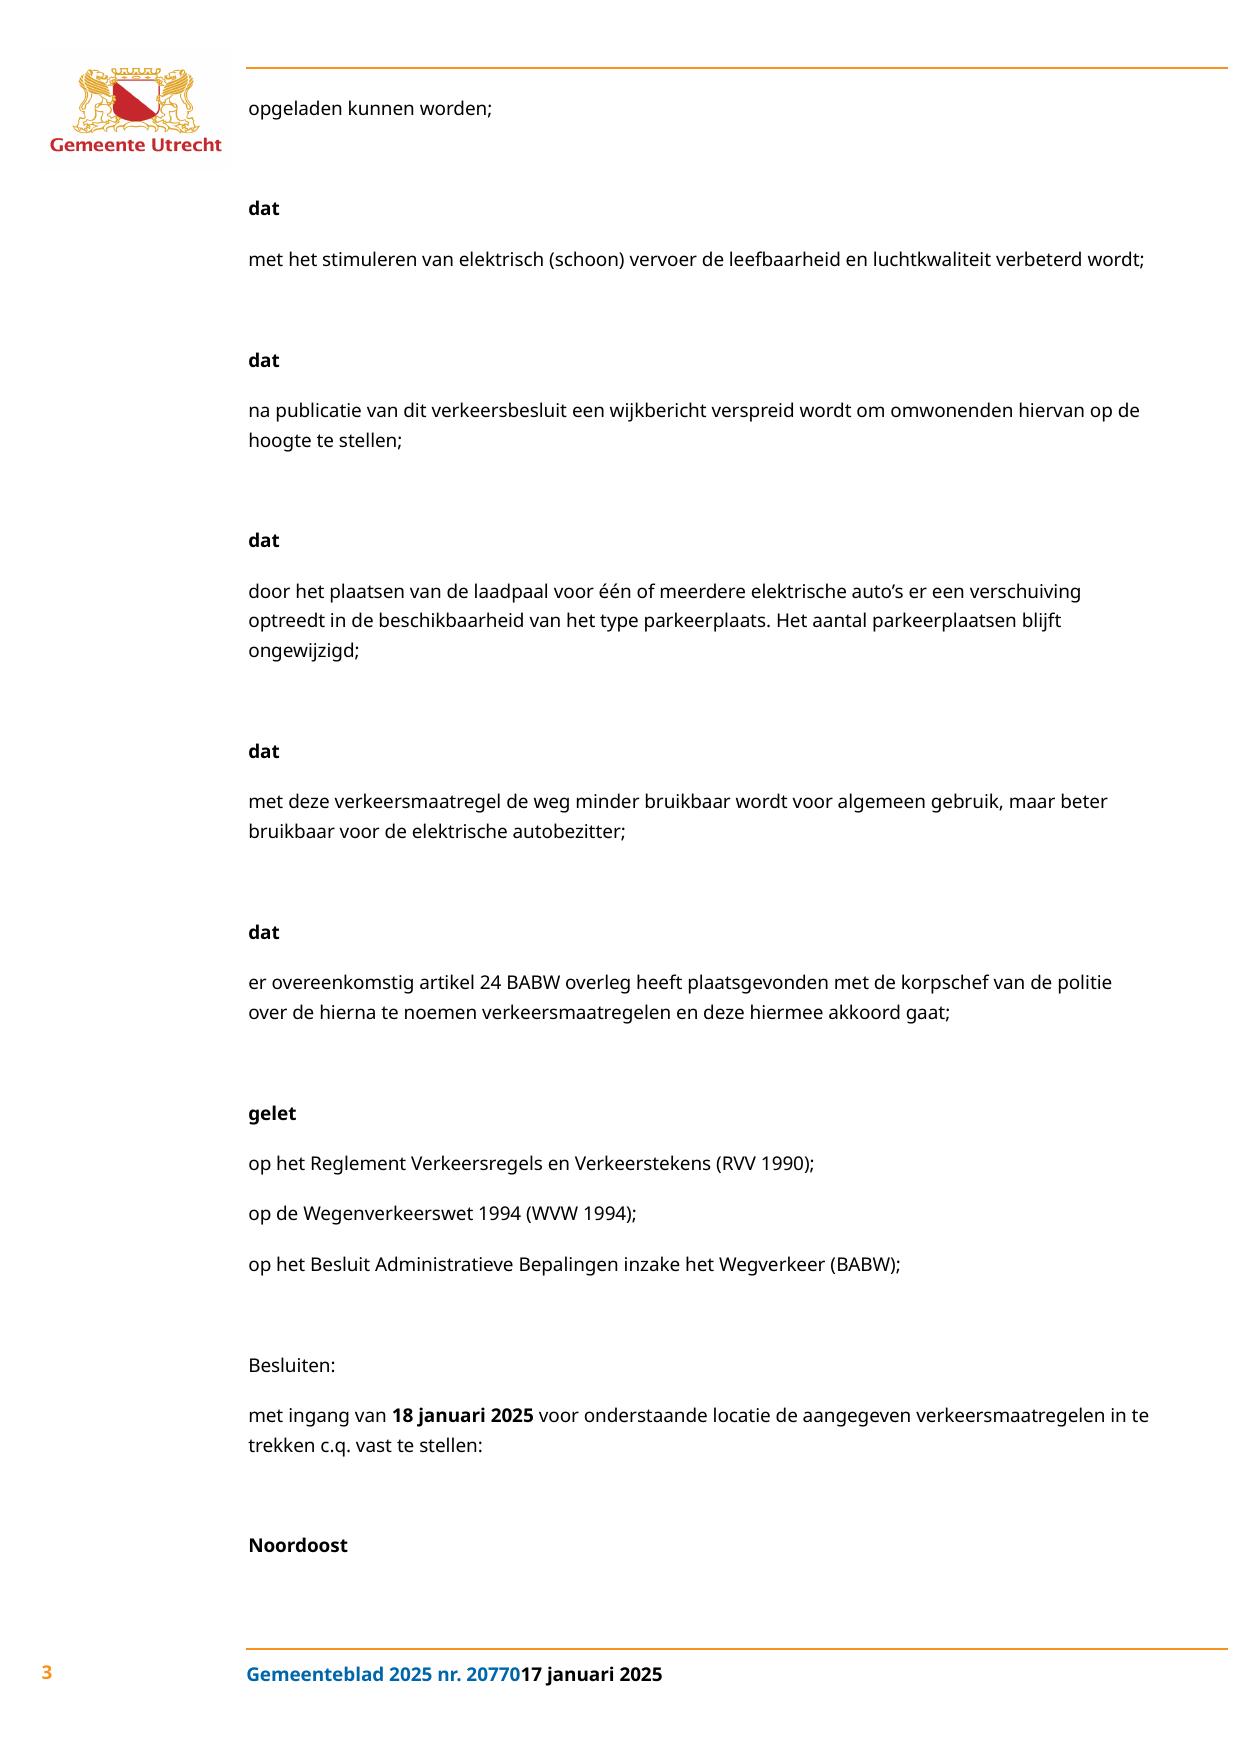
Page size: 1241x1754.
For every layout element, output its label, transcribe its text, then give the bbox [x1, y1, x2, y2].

text op het Besluit Administratieve Bepalingen inzake het Wegverkeer (BABW); [248, 1251, 1152, 1277]
text met deze verkeersmaatregel de weg minder bruikbaar wordt voor algemeen gebruik, maar beter bruikbaar voor de elektrische autobezitter; [248, 788, 1152, 844]
text door het plaatsen van de laadpaal voor één of meerdere elektrische auto’s er een verschuiving optreedt in de beschikbaarheid van het type parkeerplaats. Het aantal parkeerplaatsen blijft ongewijzigd; [248, 578, 1152, 663]
text opgeladen kunnen worden; [248, 95, 1152, 121]
text Noordoost [248, 1533, 1152, 1558]
text gelet [248, 1100, 1152, 1126]
text dat [248, 919, 1152, 945]
text na publicatie van dit verkeersbesluit een wijkbericht verspreid wordt om omwonenden hiervan op de hoogte te stellen; [248, 397, 1152, 453]
text dat [248, 347, 1152, 373]
text Besluiten: [248, 1352, 1152, 1378]
text met ingang van 18 januari 2025 voor onderstaande locatie de aangegeven verkeersmaatregelen in te trekken c.q. vast te stellen: [248, 1402, 1152, 1458]
text dat [248, 196, 1152, 221]
text op het Reglement Verkeersregels en Verkeerstekens (RVV 1990); [248, 1150, 1152, 1176]
text op de Wegenverkeerswet 1994 (WVW 1994); [248, 1201, 1152, 1226]
text er overeenkomstig artikel 24 BABW overleg heeft plaatsgevonden met de korpschef van de politie over de hierna te noemen verkeersmaatregelen en deze hiermee akkoord gaat; [248, 969, 1152, 1025]
text dat [248, 738, 1152, 764]
picture [41, 47, 231, 172]
text met het stimuleren van elektrisch (schoon) vervoer de leefbaarheid en luchtkwaliteit verbeterd wordt; [248, 246, 1152, 272]
text dat [248, 528, 1152, 553]
